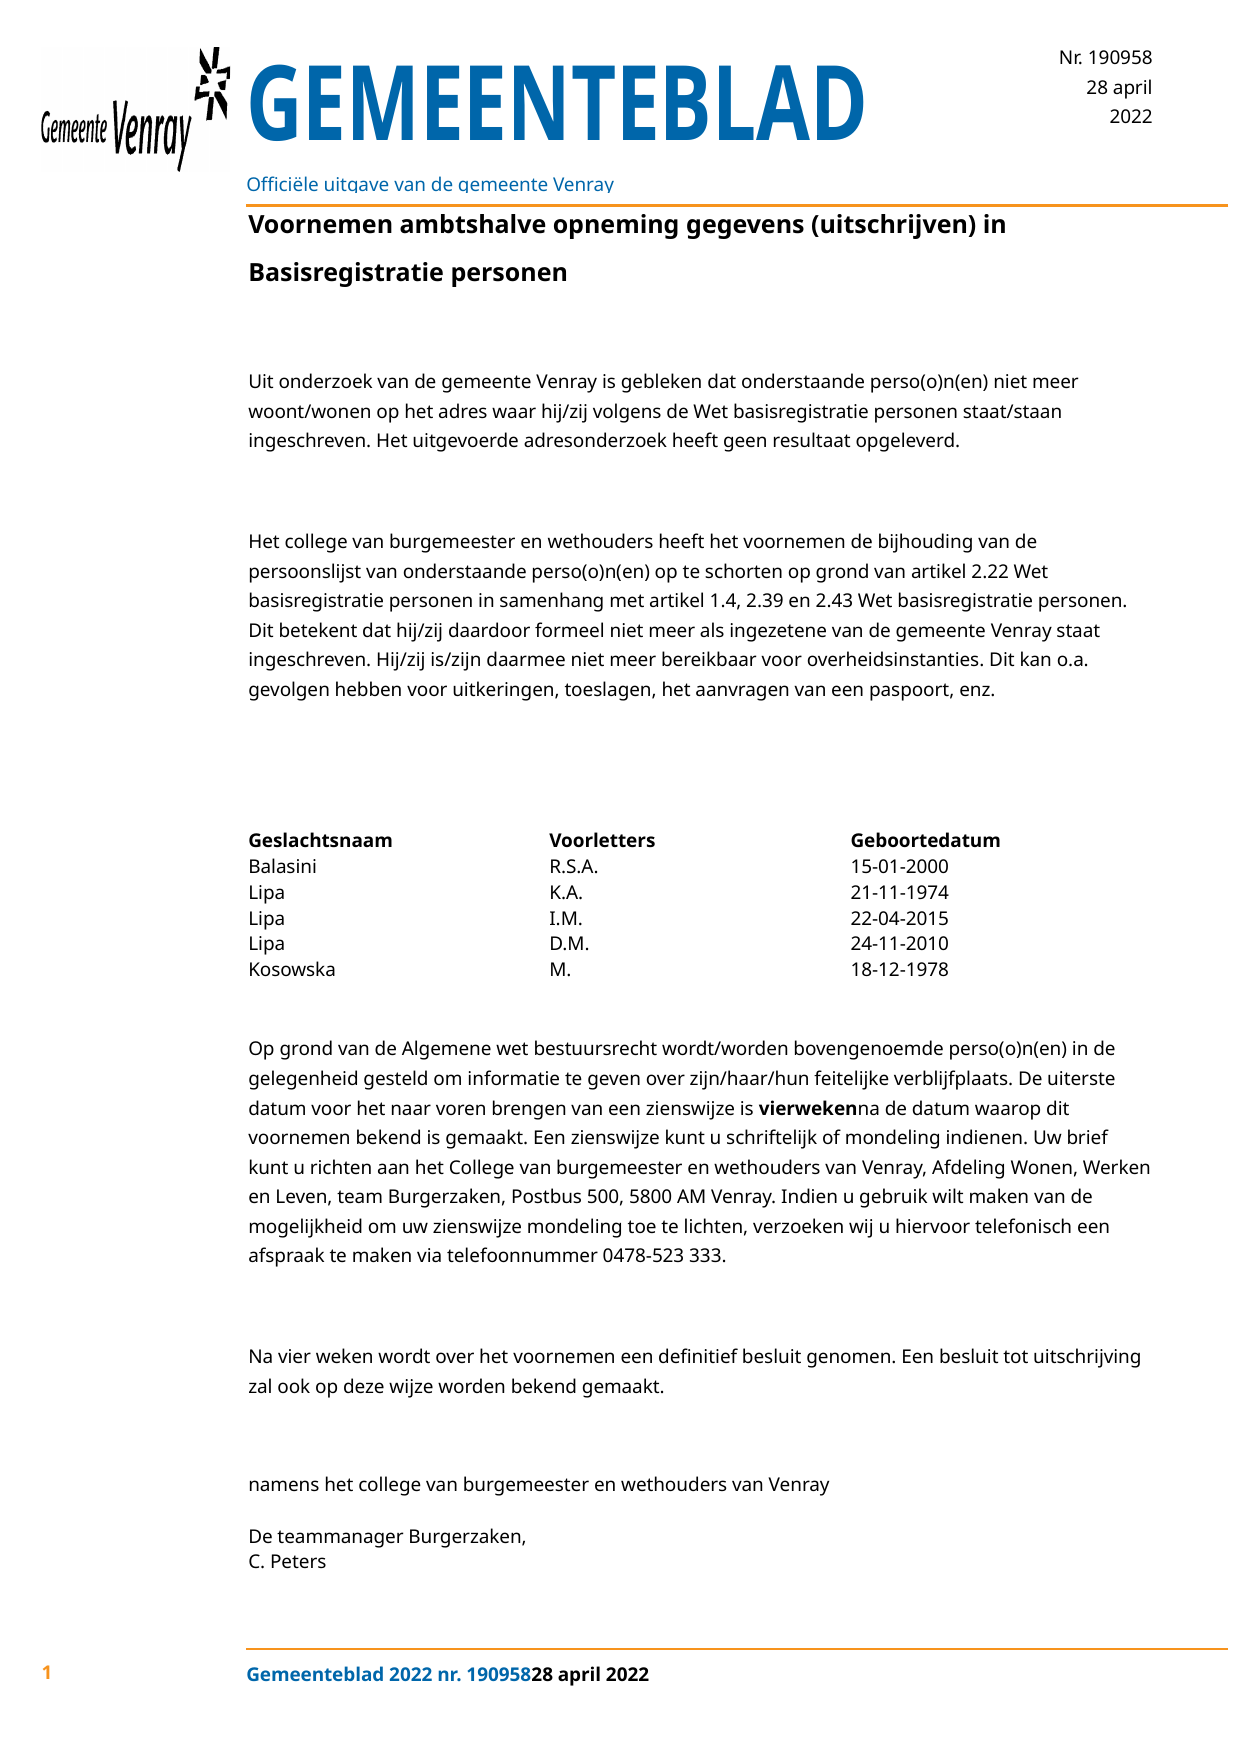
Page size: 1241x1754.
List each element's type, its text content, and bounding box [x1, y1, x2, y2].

text Het college van burgemeester en wethouders heeft het voornemen de bijhouding van de persoonslijst van onderstaande perso(o)n(en) op te schorten op grond van artikel 2.22 Wet basisregistratie personen in samenhang met artikel 1.4, 2.39 en 2.43 Wet basisregistratie personen. Dit betekent dat hij/zij daardoor formeel niet meer als ingezetene van de gemeente Venray staat ingeschreven. Hij/zij is/zijn daarmee niet meer bereikbaar voor overheidsinstanties. Dit kan o.a. gevolgen hebben voor uitkeringen, toeslagen, het aanvragen van een paspoort, enz. [248, 528, 1152, 702]
picture [41, 47, 231, 172]
table_cell Lipa [248, 905, 549, 931]
text De teammanager Burgerzaken, [248, 1523, 1152, 1548]
text C. Peters [248, 1548, 1152, 1574]
text namens het college van burgemeester en wethouders van Venray [248, 1471, 1152, 1497]
table_cell 21-11-1974 [850, 879, 1152, 905]
table_cell M. [549, 956, 850, 982]
table_cell 22-04-2015 [850, 905, 1152, 931]
table_cell Kosowska [248, 956, 549, 982]
table_cell K.A. [549, 879, 850, 905]
table_cell 24-11-2010 [850, 931, 1152, 956]
table_cell I.M. [549, 905, 850, 931]
table_cell D.M. [549, 931, 850, 956]
table_cell R.S.A. [549, 853, 850, 879]
text Voornemen ambtshalve opneming gegevens (uitschrijven) in Basisregistratie personen [248, 207, 1152, 288]
table_header Geboortedatum [850, 828, 1152, 853]
text Na vier weken wordt over het voornemen een definitief besluit genomen. Een besluit tot uitschrijving zal ook op deze wijze worden bekend gemaakt. [248, 1343, 1152, 1399]
table_cell Lipa [248, 931, 549, 956]
text Op grond van de Algemene wet bestuursrecht wordt/worden bovengenoemde perso(o)n(en) in de gelegenheid gesteld om informatie te geven over zijn/haar/hun feitelijke verblijfplaats. De uiterste datum voor het naar voren brengen van een zienswijze is vierwekenna de datum waarop dit voornemen bekend is gemaakt. Een zienswijze kunt u schriftelijk of mondeling indienen. Uw brief kunt u richten aan het College van burgemeester en wethouders van Venray, Afdeling Wonen, Werken en Leven, team Burgerzaken, Postbus 500, 5800 AM Venray. Indien u gebruik wilt maken van de mogelijkheid om uw zienswijze mondeling toe te lichten, verzoeken wij u hiervoor telefonisch een afspraak te maken via telefoonnummer 0478-523 333. [248, 1036, 1152, 1268]
table_cell Balasini [248, 853, 549, 879]
table_cell Lipa [248, 879, 549, 905]
table_cell 18-12-1978 [850, 956, 1152, 982]
table_cell 15-01-2000 [850, 853, 1152, 879]
text Uit onderzoek van de gemeente Venray is gebleken dat onderstaande perso(o)n(en) niet meer woont/wonen op het adres waar hij/zij volgens de Wet basisregistratie personen staat/staan ingeschreven. Het uitgevoerde adresonderzoek heeft geen resultaat opgeleverd. [248, 368, 1152, 453]
table_header Geslachtsnaam [248, 828, 549, 853]
table_header Voorletters [549, 828, 850, 853]
